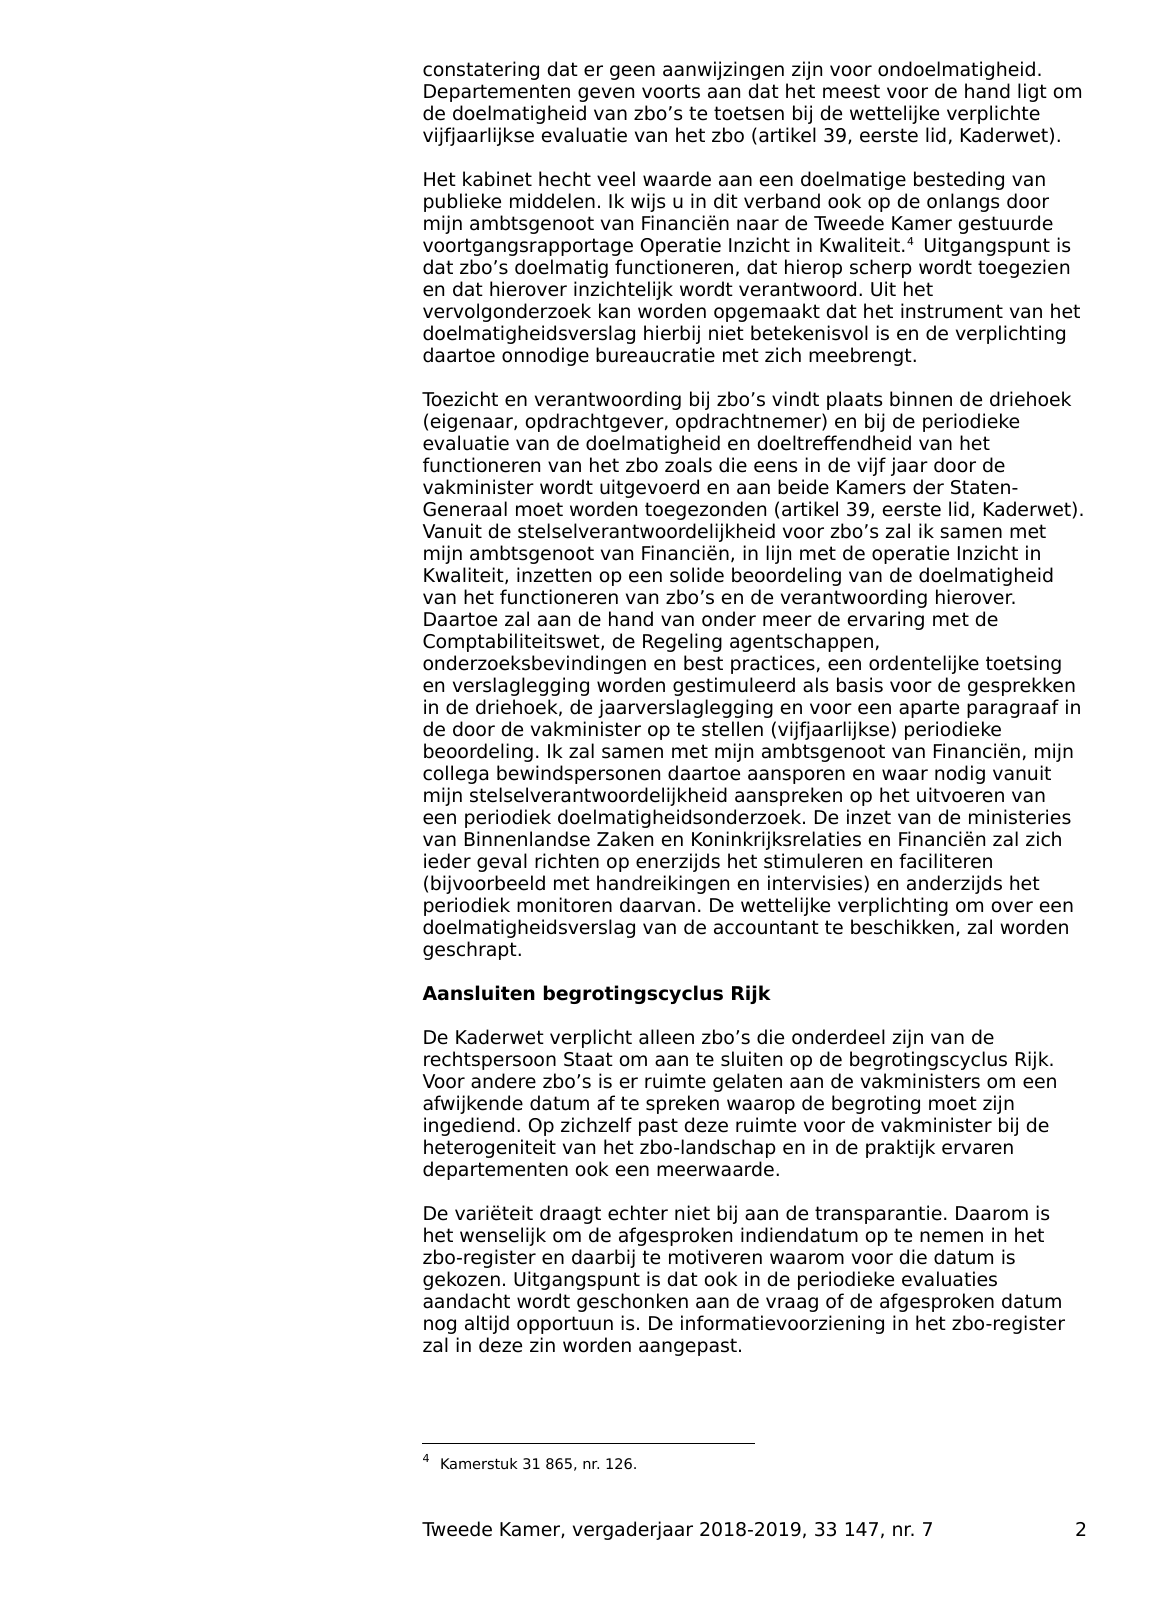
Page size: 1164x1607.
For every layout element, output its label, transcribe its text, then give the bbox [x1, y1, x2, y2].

text De variëteit draagt echter niet bij aan de transparantie. Daarom is het wenselijk om de afgesproken indiendatum op te nemen in het zbo-register en daarbij te motiveren waarom voor die datum is gekozen. Uitgangspunt is dat ook in de periodieke evaluaties aandacht wordt geschonken aan de vraag of de afgesproken datum nog altijd opportuun is. De informatievoorziening in het zbo-register zal in deze zin worden aangepast. [422, 1203, 1087, 1357]
text De Kaderwet verplicht alleen zbo’s die onderdeel zijn van de rechtspersoon Staat om aan te sluiten op de begrotingscyclus Rijk. Voor andere zbo’s is er ruimte gelaten aan de vakministers om een afwijkende datum af te spreken waarop de begroting moet zijn ingediend. Op zichzelf past deze ruimte voor de vakminister bij de heterogeniteit van het zbo-landschap en in de praktijk ervaren departementen ook een meerwaarde. [422, 1027, 1087, 1181]
subtitle Aansluiten begrotingscyclus Rijk [422, 983, 1087, 1005]
text Toezicht en verantwoording bij zbo’s vindt plaats binnen de driehoek (eigenaar, opdrachtgever, opdrachtnemer) en bij de periodieke evaluatie van de doelmatigheid en doeltreffendheid van het functioneren van het zbo zoals die eens in de vijf jaar door de vakminister wordt uitgevoerd en aan beide Kamers der Staten-Generaal moet worden toegezonden (artikel 39, eerste lid, Kaderwet). Vanuit de stelselverantwoordelijkheid voor zbo’s zal ik samen met mijn ambtsgenoot van Financiën, in lijn met de operatie Inzicht in Kwaliteit, inzetten op een solide beoordeling van de doelmatigheid van het functioneren van zbo’s en de verantwoording hierover. Daartoe zal aan de hand van onder meer de ervaring met de Comptabiliteitswet, de Regeling agentschappen, onderzoeksbevindingen en best practices, een ordentelijke toetsing en verslaglegging worden gestimuleerd als basis voor de gesprekken in de driehoek, de jaarverslaglegging en voor een aparte paragraaf in de door de vakminister op te stellen (vijfjaarlijkse) periodieke beoordeling. Ik zal samen met mijn ambtsgenoot van Financiën, mijn collega bewindspersonen daartoe aansporen en waar nodig vanuit mijn stelselverantwoordelijkheid aanspreken op het uitvoeren van een periodiek doelmatigheidsonderzoek. De inzet van de ministeries van Binnenlandse Zaken en Koninkrijksrelaties en Financiën zal zich ieder geval richten op enerzijds het stimuleren en faciliteren (bijvoorbeeld met handreikingen en intervisies) en anderzijds het periodiek monitoren daarvan. De wettelijke verplichting om over een doelmatigheidsverslag van de accountant te beschikken, zal worden geschrapt. [422, 389, 1087, 961]
text Kamerstuk 31 865, nr. 126. [422, 1452, 1087, 1474]
text Het kabinet hecht veel waarde aan een doelmatige besteding van publieke middelen. Ik wijs u in dit verband ook op de onlangs door mijn ambtsgenoot van Financiën naar de Tweede Kamer gestuurde voortgangsrapportage Operatie Inzicht in Kwaliteit. Uitgangspunt is dat zbo’s doelmatig functioneren, dat hierop scherp wordt toegezien en dat hierover inzichtelijk wordt verantwoord. Uit het vervolgonderzoek kan worden opgemaakt dat het instrument van het doelmatigheidsverslag hierbij niet betekenisvol is en de verplichting daartoe onnodige bureaucratie met zich meebrengt. [422, 169, 1087, 367]
text constatering dat er geen aanwijzingen zijn voor ondoelmatigheid. Departementen geven voorts aan dat het meest voor de hand ligt om de doelmatigheid van zbo’s te toetsen bij de wettelijke verplichte vijfjaarlijkse evaluatie van het zbo (artikel 39, eerste lid, Kaderwet). [422, 59, 1087, 147]
